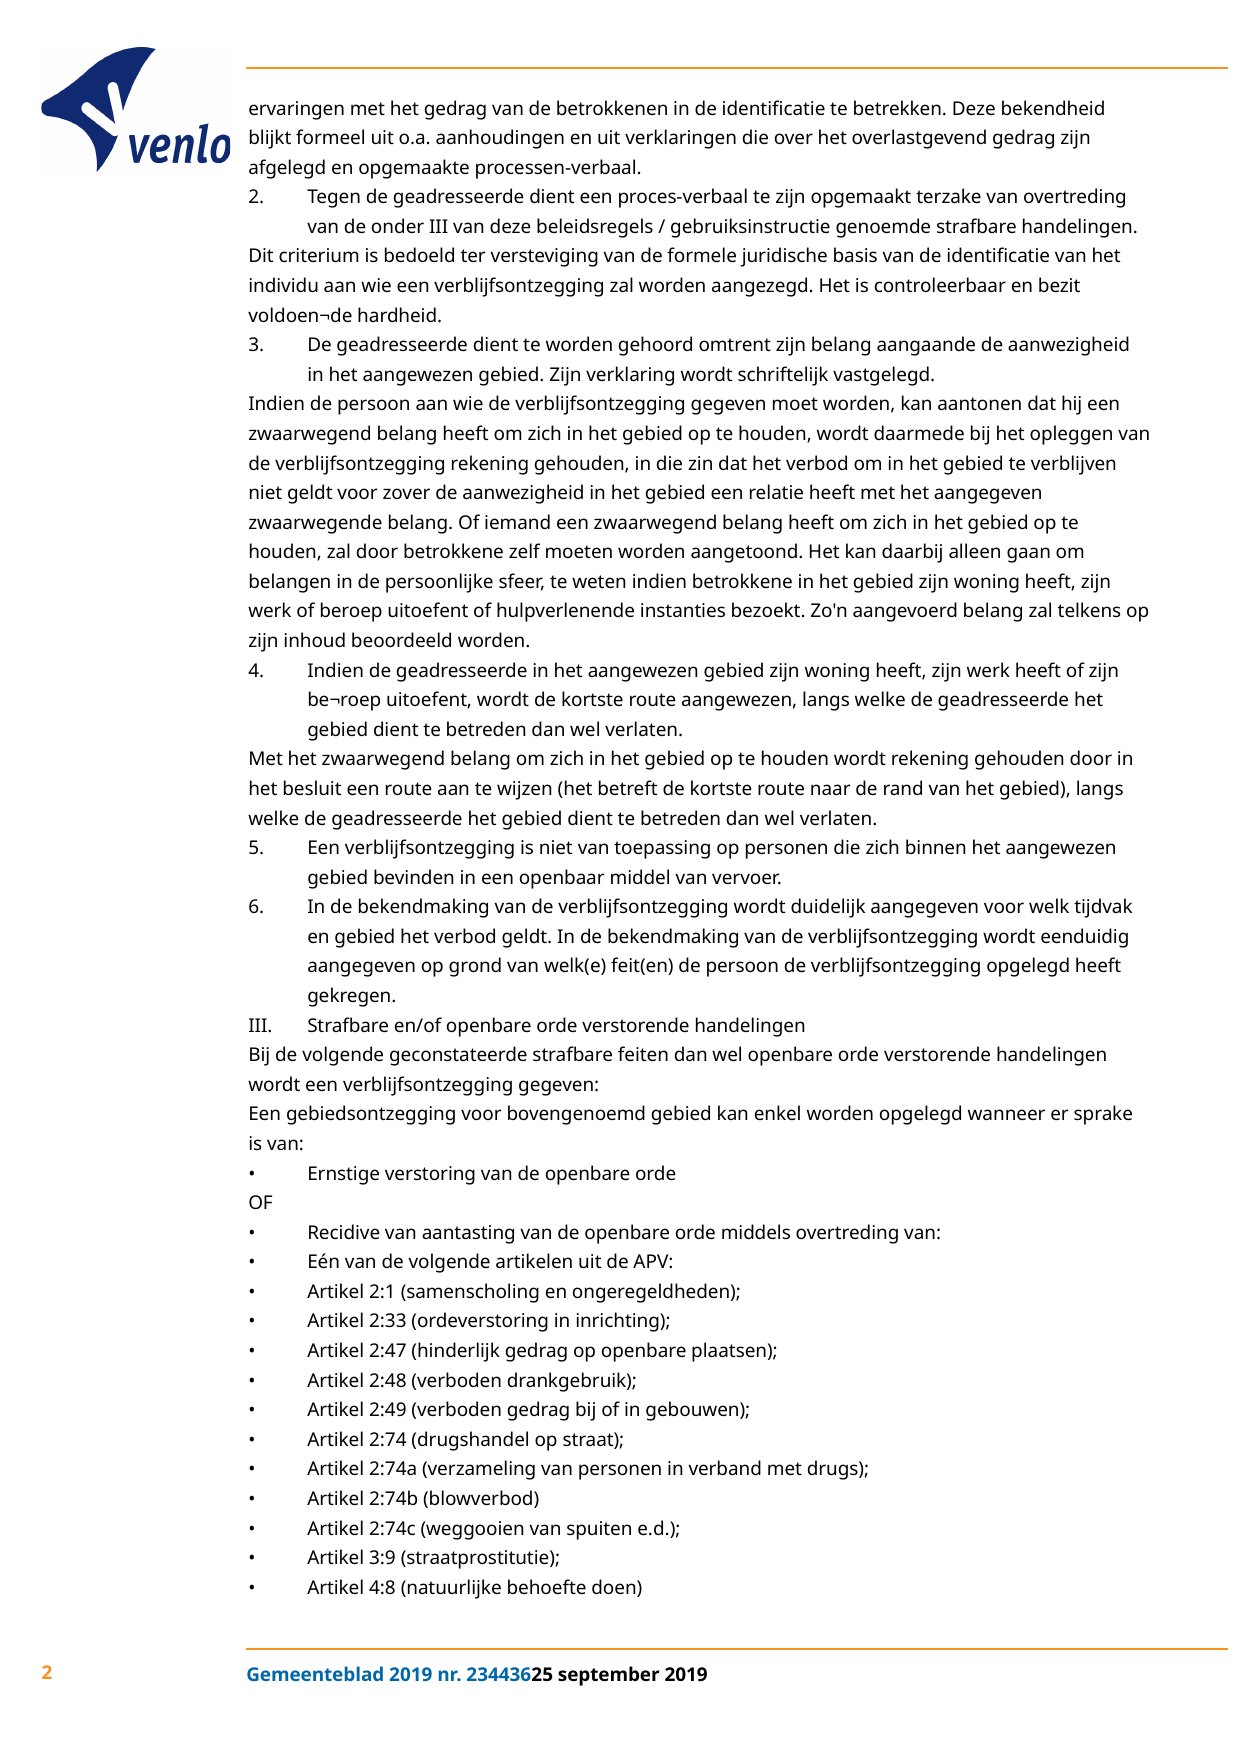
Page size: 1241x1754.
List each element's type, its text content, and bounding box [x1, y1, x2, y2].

list Ernstige verstoring van de openbare orde [248, 1160, 1152, 1186]
list Artikel 2:1 (samenscholing en ongeregeldheden); [248, 1278, 1152, 1304]
list Artikel 3:9 (straatprostitutie); [248, 1544, 1152, 1570]
list Indien de geadresseerde in het aangewezen gebied zijn woning heeft, zijn werk heeft of zijn be¬roep uitoefent, wordt de kortste route aangewezen, langs welke de geadresseerde het gebied dient te betreden dan wel verlaten. [248, 657, 1152, 742]
list Eén van de volgende artikelen uit de APV: [248, 1248, 1152, 1274]
list Strafbare en/of openbare orde verstorende handelingen [248, 1012, 1152, 1038]
list Tegen de geadresseerde dient een proces-verbaal te zijn opgemaakt terzake van overtreding van de onder III van deze beleidsregels / gebruiksinstructie genoemde strafbare handelingen. [248, 183, 1152, 239]
text Dit criterium is bedoeld ter versteviging van de formele juridische basis van de identificatie van het individu aan wie een verblijfsontzegging zal worden aangezegd. Het is controleerbaar en bezit voldoen¬de hardheid. [248, 243, 1152, 328]
list Artikel 2:49 (verboden gedrag bij of in gebouwen); [248, 1396, 1152, 1422]
picture [41, 47, 231, 172]
list Artikel 2:47 (hinderlijk gedrag op openbare plaatsen); [248, 1337, 1152, 1363]
list Recidive van aantasting van de openbare orde middels overtreding van: [248, 1219, 1152, 1245]
list De geadresseerde dient te worden gehoord omtrent zijn belang aangaande de aanwezigheid in het aangewezen gebied. Zijn verklaring wordt schriftelijk vastgelegd. [248, 331, 1152, 387]
list In de bekendmaking van de verblijfsontzegging wordt duidelijk aangegeven voor welk tijdvak en gebied het verbod geldt. In de bekendmaking van de verblijfsontzegging wordt eenduidig aangegeven op grond van welk(e) feit(en) de persoon de verblijfsontzegging opgelegd heeft gekregen. [248, 893, 1152, 1008]
list Artikel 2:74c (weggooien van spuiten e.d.); [248, 1515, 1152, 1541]
text Indien de persoon aan wie de verblijfsontzegging gegeven moet worden, kan aantonen dat hij een zwaarwegend belang heeft om zich in het gebied op te houden, wordt daarmede bij het opleggen van de verblijfsontzegging rekening gehouden, in die zin dat het verbod om in het gebied te verblijven niet geldt voor zover de aanwezigheid in het gebied een relatie heeft met het aangegeven zwaarwegende belang. Of iemand een zwaarwegend belang heeft om zich in het gebied op te houden, zal door betrokkene zelf moeten worden aangetoond. Het kan daarbij alleen gaan om belangen in de persoonlijke sfeer, te weten indien betrokkene in het gebied zijn woning heeft, zijn werk of beroep uitoefent of hulpverlenende instanties bezoekt. Zo'n aangevoerd belang zal telkens op zijn inhoud beoordeeld worden. [248, 391, 1152, 653]
list Artikel 2:74a (verzameling van personen in verband met drugs); [248, 1456, 1152, 1481]
text ervaringen met het gedrag van de betrokkenen in de identificatie te betrekken. Deze bekendheid blijkt formeel uit o.a. aanhoudingen en uit verklaringen die over het overlastgevend gedrag zijn afgelegd en opgemaakte processen-verbaal. [248, 95, 1152, 180]
list Artikel 2:74 (drugshandel op straat); [248, 1426, 1152, 1452]
list Artikel 2:33 (ordeverstoring in inrichting); [248, 1308, 1152, 1333]
list Artikel 4:8 (natuurlijke behoefte doen) [248, 1574, 1152, 1600]
text OF [248, 1189, 1152, 1215]
text Een gebiedsontzegging voor bovengenoemd gebied kan enkel worden opgelegd wanneer er sprake is van: [248, 1101, 1152, 1156]
list Artikel 2:48 (verboden drankgebruik); [248, 1367, 1152, 1393]
list Artikel 2:74b (blowverbod) [248, 1485, 1152, 1511]
text Met het zwaarwegend belang om zich in het gebied op te houden wordt rekening gehouden door in het besluit een route aan te wijzen (het betreft de kortste route naar de rand van het gebied), langs welke de geadresseerde het gebied dient te betreden dan wel verlaten. [248, 746, 1152, 831]
text Bij de volgende geconstateerde strafbare feiten dan wel openbare orde verstorende handelingen wordt een verblijfsontzegging gegeven: [248, 1041, 1152, 1097]
list Een verblijfsontzegging is niet van toepassing op personen die zich binnen het aangewezen gebied bevinden in een openbaar middel van vervoer. [248, 834, 1152, 890]
